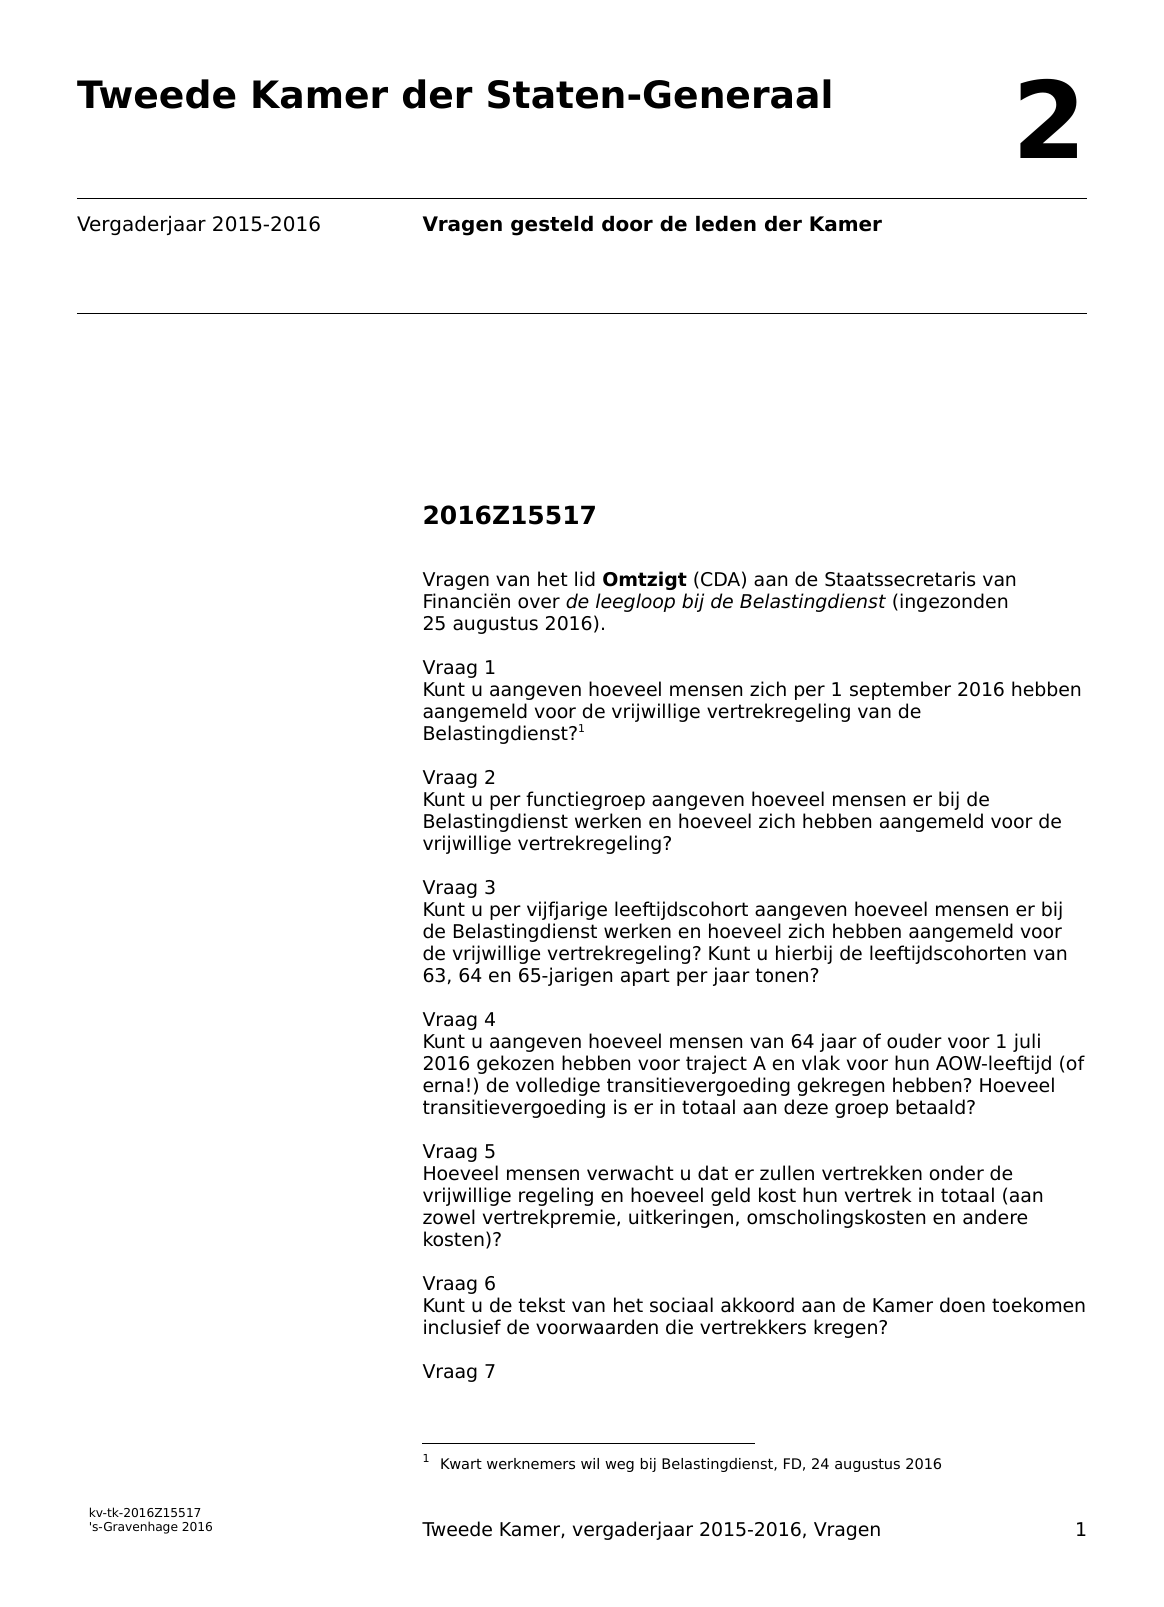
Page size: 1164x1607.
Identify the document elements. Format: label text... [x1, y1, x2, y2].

text 2016Z15517 [422, 501, 1087, 531]
text kv-tk-2016Z15517 [88, 1506, 323, 1520]
text Vraag 4 [422, 1009, 1087, 1031]
text Vraag 5 [422, 1141, 1087, 1163]
text Vraag 3 [422, 877, 1087, 899]
text Vraag 2 [422, 767, 1087, 789]
text Kunt u per vijfjarige leeftijdscohort aangeven hoeveel mensen er bij de Belastingdienst werken en hoeveel zich hebben aangemeld voor de vrijwillige vertrekregeling? Kunt u hierbij de leeftijdscohorten van 63, 64 en 65-jarigen apart per jaar tonen? [422, 899, 1087, 987]
text Kunt u per functiegroep aangeven hoeveel mensen er bij de Belastingdienst werken en hoeveel zich hebben aangemeld voor de vrijwillige vertrekregeling? [422, 789, 1087, 855]
text Kunt u de tekst van het sociaal akkoord aan de Kamer doen toekomen inclusief de voorwaarden die vertrekkers kregen? [422, 1295, 1087, 1339]
text Kunt u aangeven hoeveel mensen van 64 jaar of ouder voor 1 juli 2016 gekozen hebben voor traject A en vlak voor hun AOW-leeftijd (of erna!) de volledige transitievergoeding gekregen hebben? Hoeveel transitievergoeding is er in totaal aan deze groep betaald? [422, 1031, 1087, 1119]
text Vraag 6 [422, 1273, 1087, 1295]
text Hoeveel mensen verwacht u dat er zullen vertrekken onder de vrijwillige regeling en hoeveel geld kost hun vertrek in totaal (aan zowel vertrekpremie, uitkeringen, omscholingskosten en andere kosten)? [422, 1163, 1087, 1251]
text Kwart werknemers wil weg bij Belastingdienst, FD, 24 augustus 2016 [422, 1452, 1087, 1474]
text Vraag 1 [422, 657, 1087, 679]
table_header Tweede Kamer der Staten-Generaal [77, 59, 886, 198]
table_cell Vragen gesteld door de leden der Kamer [422, 199, 1087, 313]
text Vraag 7 [422, 1361, 1087, 1383]
table_cell Vergaderjaar 2015-2016 [77, 199, 422, 313]
text Vragen van het lid Omtzigt (CDA) aan de Staatssecretaris van Financiën over de leegloop bij de Belastingdienst (ingezonden 25 augustus 2016). [422, 569, 1087, 635]
table_header 2 [886, 59, 1087, 198]
text 's-Gravenhage 2016 [88, 1520, 323, 1534]
text Kunt u aangeven hoeveel mensen zich per 1 september 2016 hebben aangemeld voor de vrijwillige vertrekregeling van de Belastingdienst? [422, 679, 1087, 745]
